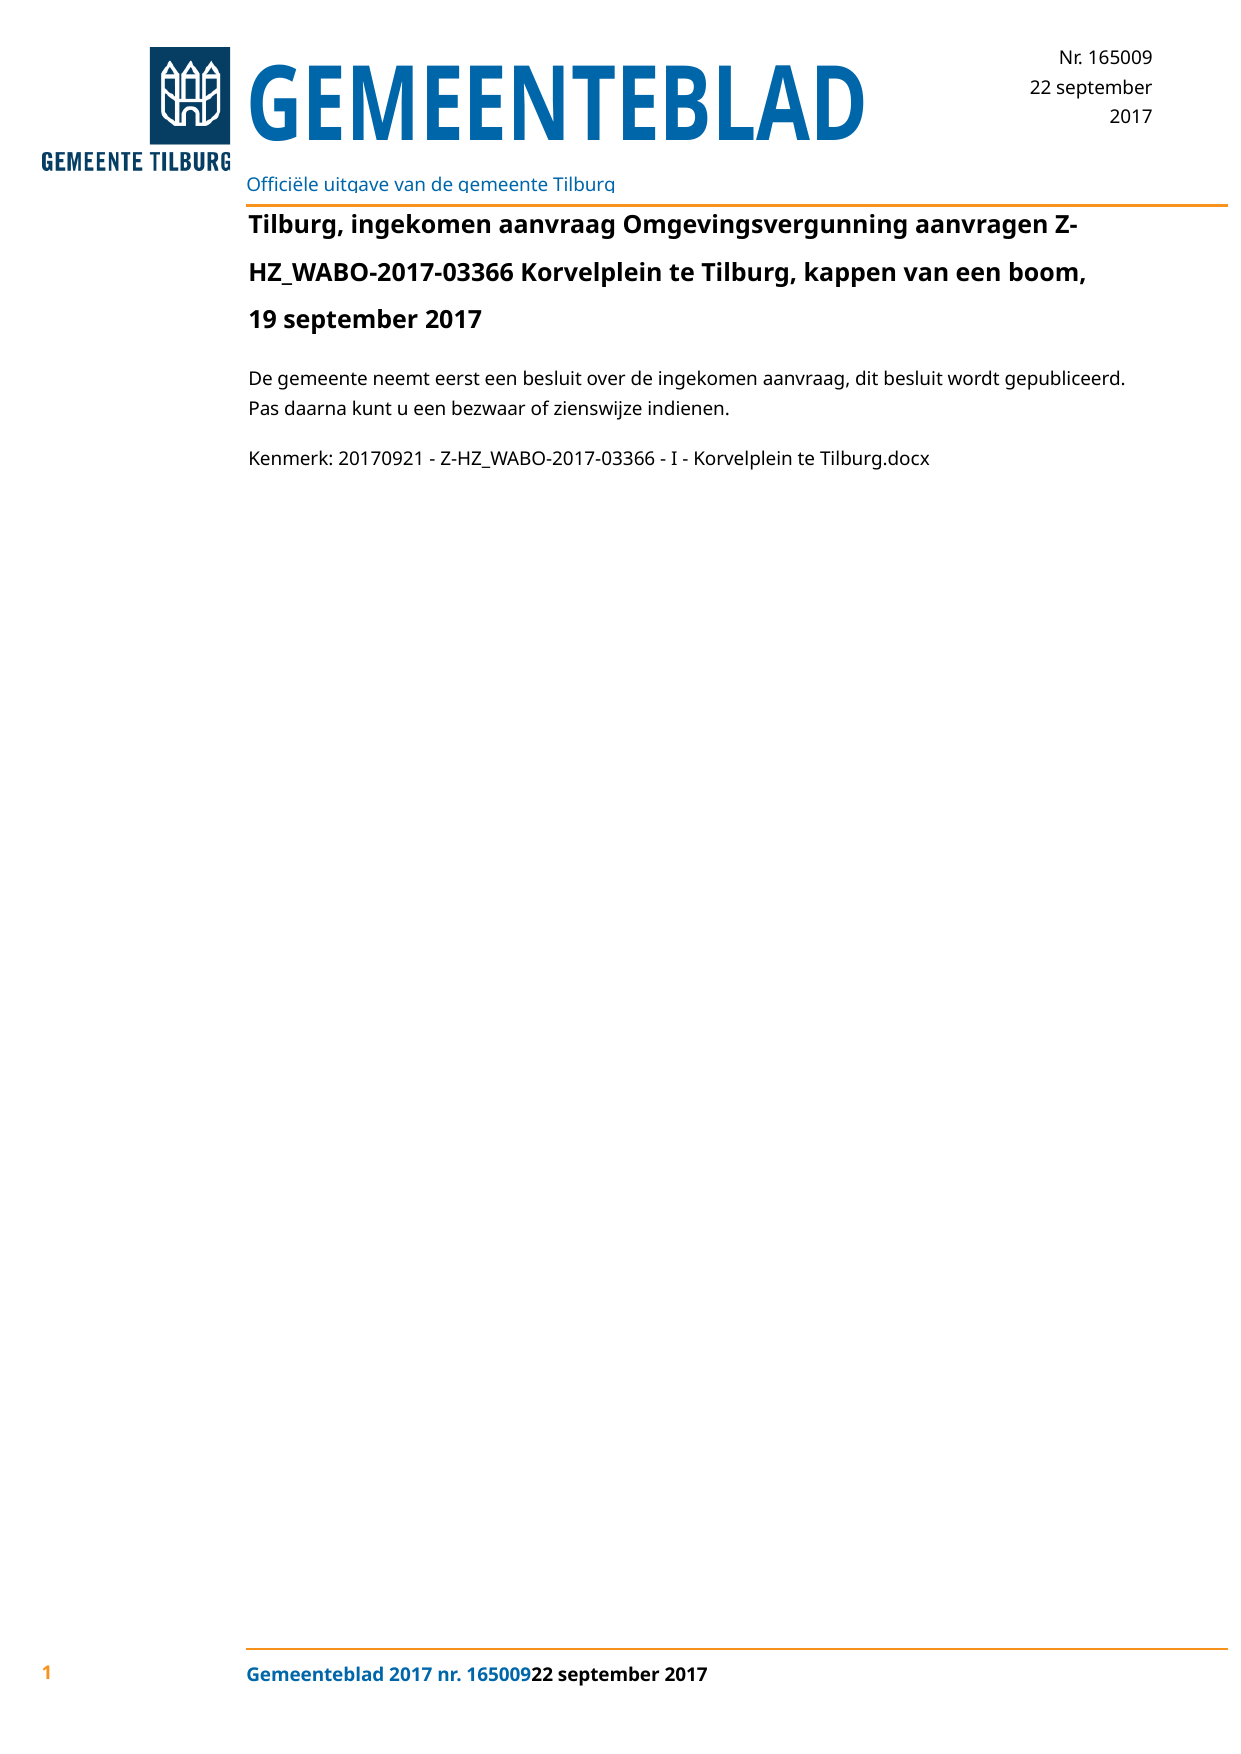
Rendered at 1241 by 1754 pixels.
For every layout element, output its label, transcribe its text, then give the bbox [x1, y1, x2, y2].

text Kenmerk: 20170921 - Z-HZ_WABO-2017-03366 - I - Korvelplein te Tilburg.docx [248, 446, 1152, 471]
picture [41, 47, 231, 172]
text Tilburg, ingekomen aanvraag Omgevingsvergunning aanvragen Z-HZ_WABO-2017-03366 Korvelplein te Tilburg, kappen van een boom, 19 september 2017 [248, 207, 1152, 336]
text De gemeente neemt eerst een besluit over de ingekomen aanvraag, dit besluit wordt gepubliceerd. Pas daarna kunt u een bezwaar of zienswijze indienen. [248, 366, 1152, 421]
